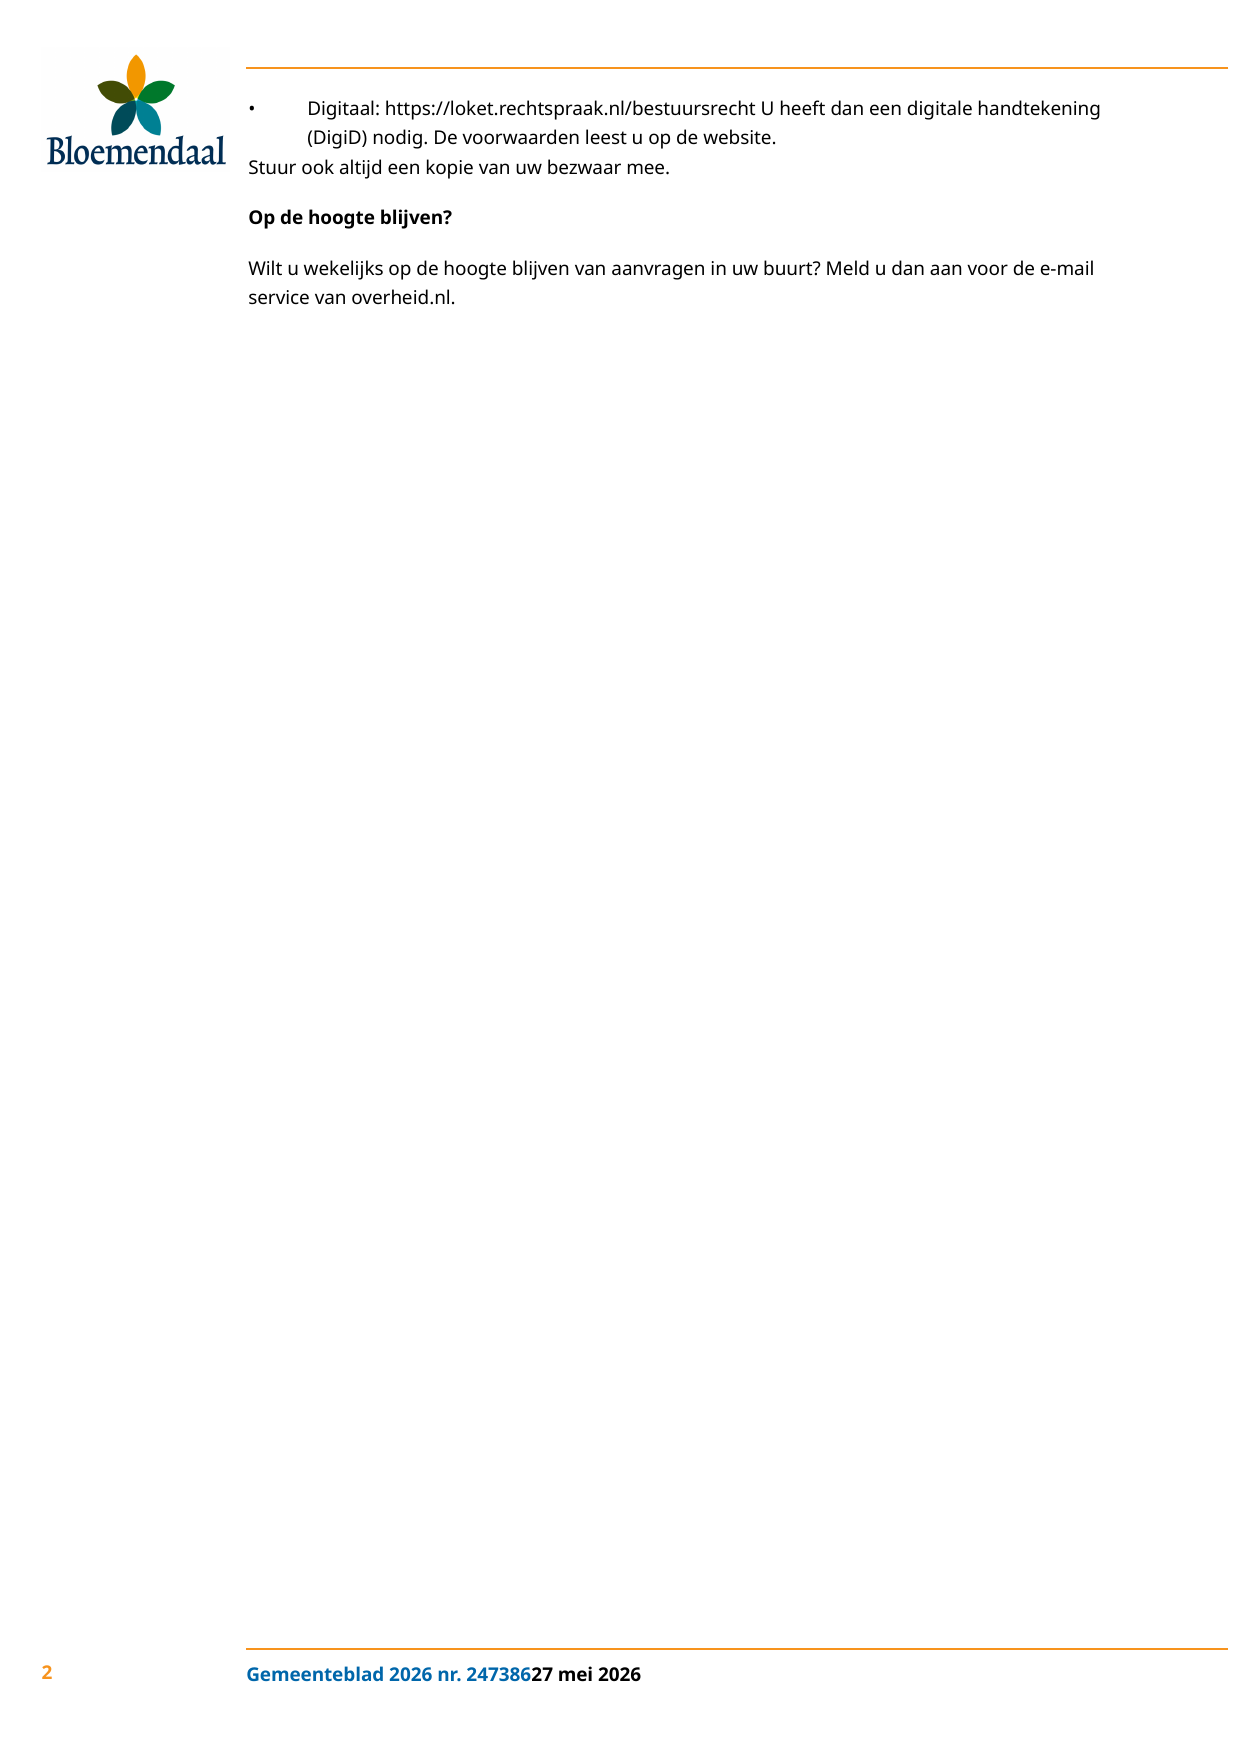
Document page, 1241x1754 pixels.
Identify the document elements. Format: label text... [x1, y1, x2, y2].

text Op de hoogte blijven? [248, 204, 1152, 230]
list Digitaal: https://loket.rechtspraak.nl/bestuursrecht U heeft dan een digitale handtekening (DigiD) nodig. De voorwaarden leest u op de website. [248, 95, 1152, 150]
picture [41, 47, 231, 172]
text Stuur ook altijd een kopie van uw bezwaar mee. [248, 154, 1152, 180]
text Wilt u wekelijks op de hoogte blijven van aanvragen in uw buurt? Meld u dan aan voor de e-mail service van overheid.nl. [248, 255, 1152, 310]
